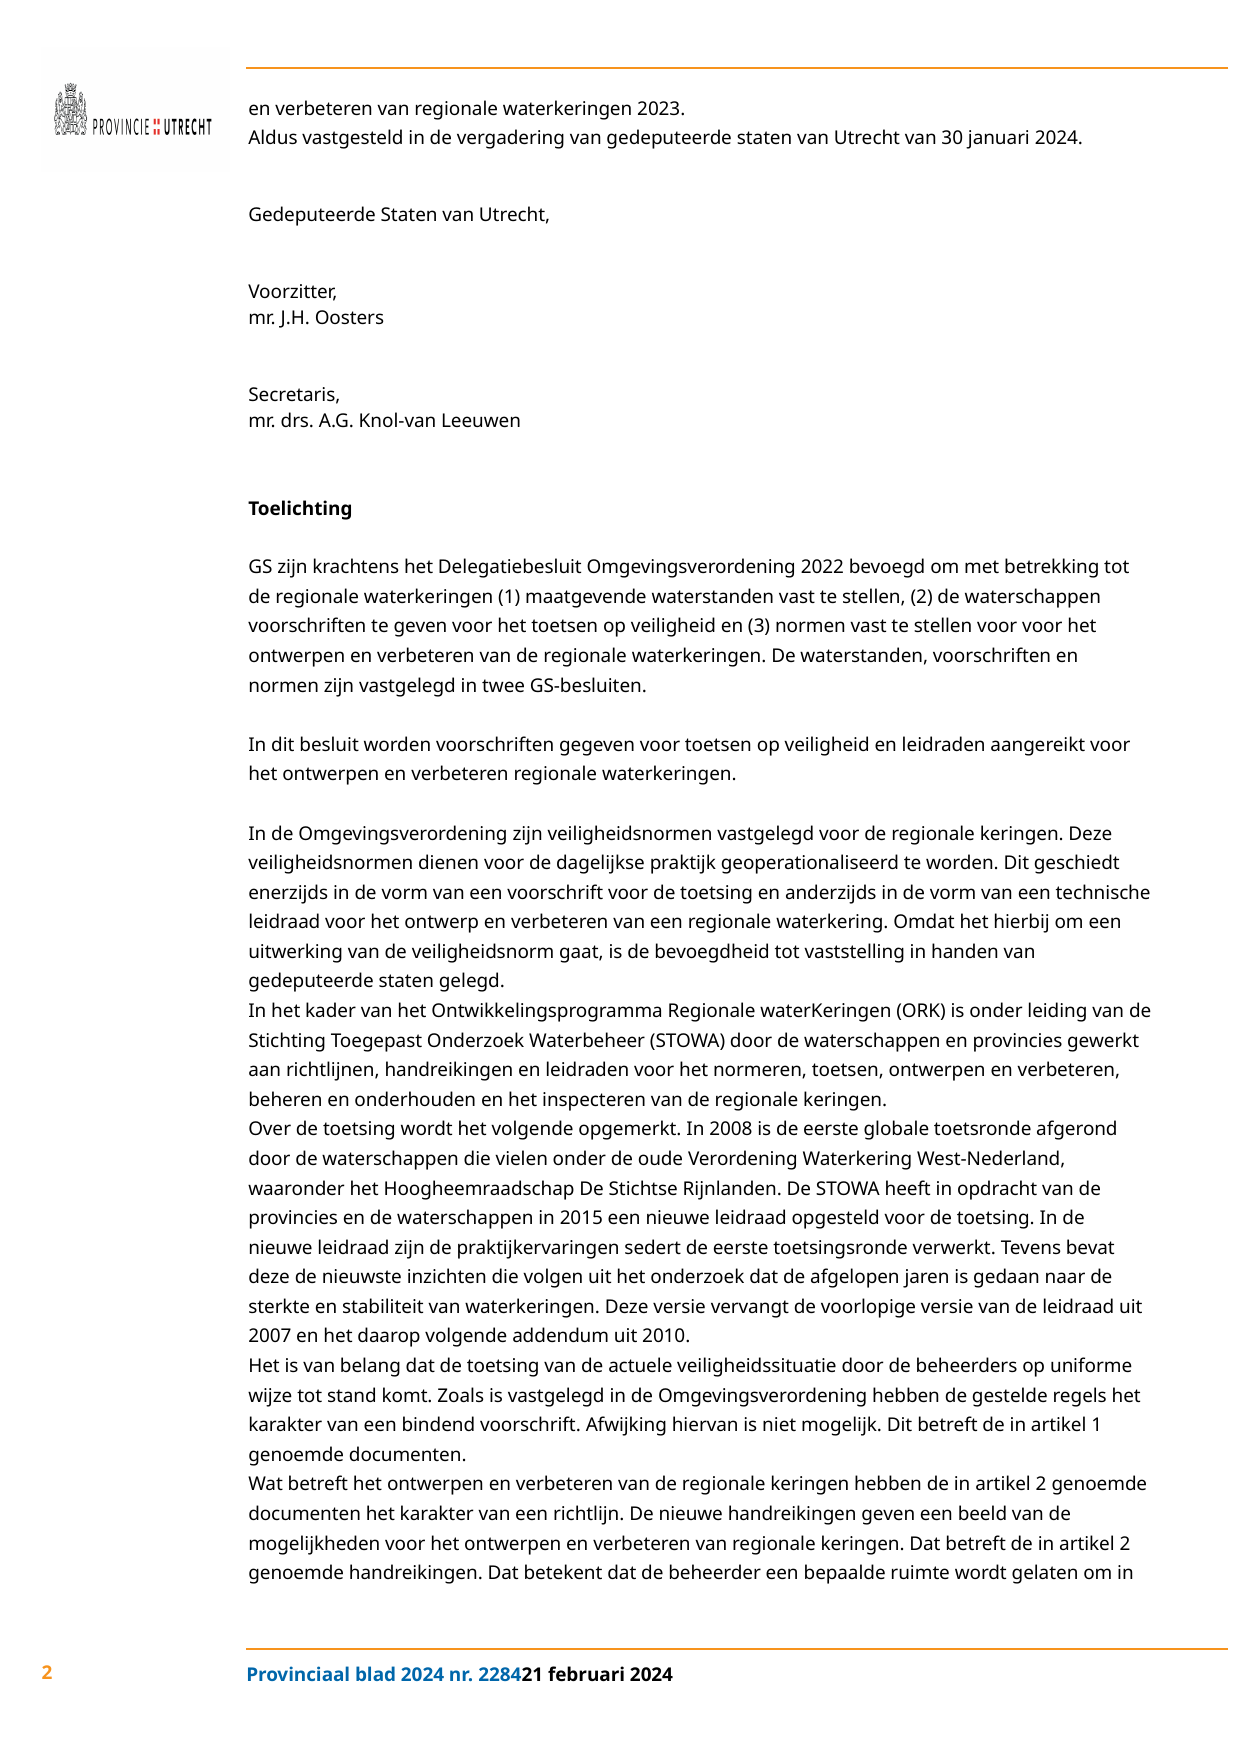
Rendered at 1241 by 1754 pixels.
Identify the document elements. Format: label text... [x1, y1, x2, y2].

picture [41, 47, 231, 172]
text mr. J.H. Oosters [248, 304, 1152, 330]
text mr. drs. A.G. Knol-van Leeuwen [248, 407, 1152, 433]
text Het is van belang dat de toetsing van de actuele veiligheidssituatie door de beheerders op uniforme wijze tot stand komt. Zoals is vastgelegd in de Omgevingsverordening hebben de gestelde regels het karakter van een bindend voorschrift. Afwijking hiervan is niet mogelijk. Dit betreft de in artikel 1 genoemde documenten. [248, 1352, 1152, 1467]
text Over de toetsing wordt het volgende opgemerkt. In 2008 is de eerste globale toetsronde afgerond door de waterschappen die vielen onder de oude Verordening Waterkering West-Nederland, waaronder het Hoogheemraadschap De Stichtse Rijnlanden. De STOWA heeft in opdracht van de provincies en de waterschappen in 2015 een nieuwe leidraad opgesteld voor de toetsing. In de nieuwe leidraad zijn de praktijkervaringen sedert de eerste toetsingsronde verwerkt. Tevens bevat deze de nieuwste inzichten die volgen uit het onderzoek dat de afgelopen jaren is gedaan naar de sterkte en stabiliteit van waterkeringen. Deze versie vervangt de voorlopige versie van de leidraad uit 2007 en het daarop volgende addendum uit 2010. [248, 1116, 1152, 1348]
text In het kader van het Ontwikkelingsprogramma Regionale waterKeringen (ORK) is onder leiding van de Stichting Toegepast Onderzoek Waterbeheer (STOWA) door de waterschappen en provincies gewerkt aan richtlijnen, handreikingen en leidraden voor het normeren, toetsen, ontwerpen en verbeteren, beheren en onderhouden en het inspecteren van de regionale keringen. [248, 997, 1152, 1112]
text Secretaris, [248, 382, 1152, 407]
text Voorzitter, [248, 279, 1152, 304]
text Aldus vastgesteld in de vergadering van gedeputeerde staten van Utrecht van 30 januari 2024. [248, 124, 1152, 150]
text en verbeteren van regionale waterkeringen 2023. [248, 95, 1152, 121]
text Wat betreft het ontwerpen en verbeteren van de regionale keringen hebben de in artikel 2 genoemde documenten het karakter van een richtlijn. De nieuwe handreikingen geven een beeld van de mogelijkheden voor het ontwerpen en verbeteren van regionale keringen. Dat betreft de in artikel 2 genoemde handreikingen. Dat betekent dat de beheerder een bepaalde ruimte wordt gelaten om in [248, 1471, 1152, 1585]
text GS zijn krachtens het Delegatiebesluit Omgevingsverordening 2022 bevoegd om met betrekking tot de regionale waterkeringen (1) maatgevende waterstanden vast te stellen, (2) de waterschappen voorschriften te geven voor het toetsen op veiligheid en (3) normen vast te stellen voor voor het ontwerpen en verbeteren van de regionale waterkeringen. De waterstanden, voorschriften en normen zijn vastgelegd in twee GS-besluiten. [248, 553, 1152, 697]
text In de Omgevingsverordening zijn veiligheidsnormen vastgelegd voor de regionale keringen. Deze veiligheidsnormen dienen voor de dagelijkse praktijk geoperationaliseerd te worden. Dit geschiedt enerzijds in de vorm van een voorschrift voor de toetsing en anderzijds in de vorm van een technische leidraad voor het ontwerp en verbeteren van een regionale waterkering. Omdat het hierbij om een uitwerking van de veiligheidsnorm gaat, is de bevoegdheid tot vaststelling in handen van gedeputeerde staten gelegd. [248, 820, 1152, 993]
text In dit besluit worden voorschriften gegeven voor toetsen op veiligheid en leidraden aangereikt voor het ontwerpen en verbeteren regionale waterkeringen. [248, 731, 1152, 786]
text Gedeputeerde Staten van Utrecht, [248, 202, 1152, 227]
text Toelichting [248, 484, 1152, 524]
